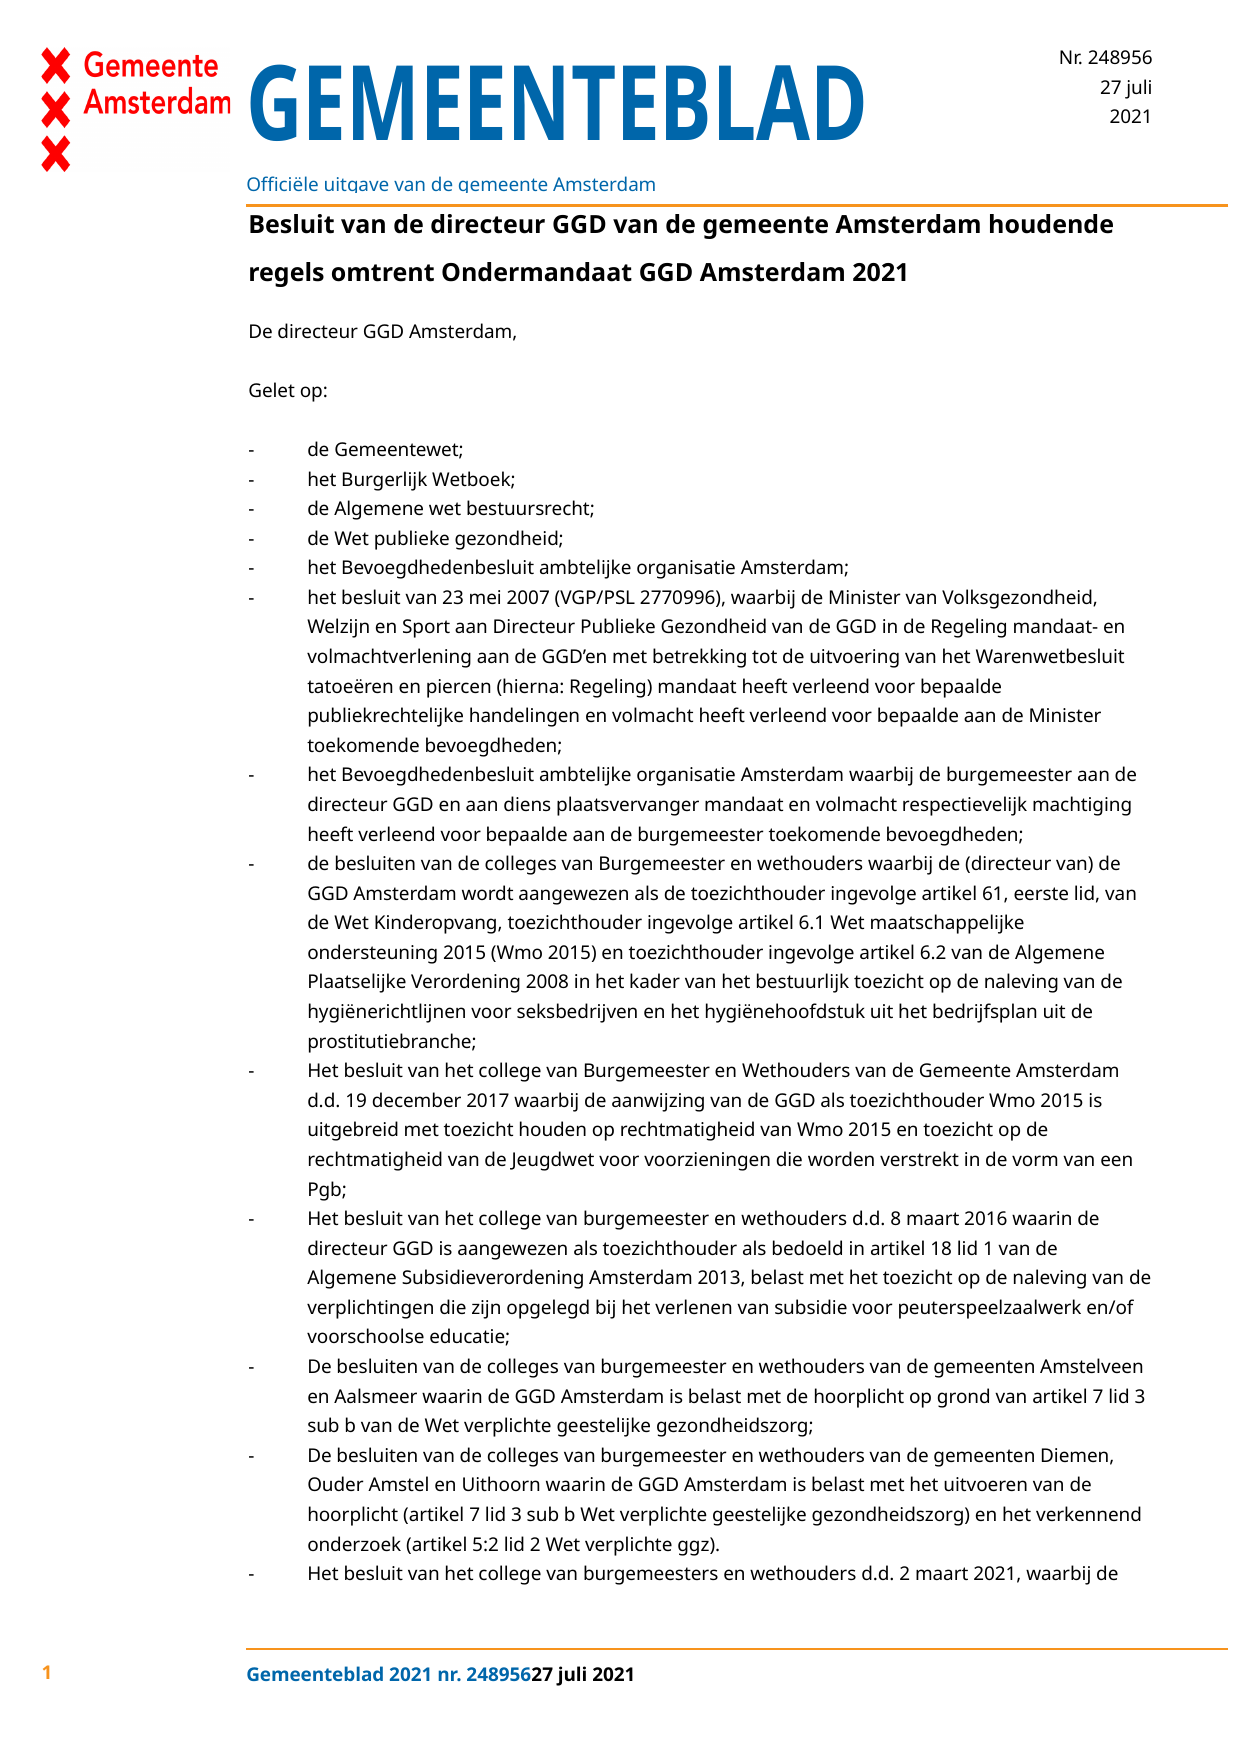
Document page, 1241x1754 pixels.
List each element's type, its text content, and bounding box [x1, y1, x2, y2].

picture [41, 47, 231, 172]
list de Wet publieke gezondheid; [248, 525, 1152, 551]
list de Algemene wet bestuursrecht; [248, 495, 1152, 521]
list de besluiten van de colleges van Burgemeester en wethouders waarbij de (directeur van) de GGD Amsterdam wordt aangewezen als de toezichthouder ingevolge artikel 61, eerste lid, van de Wet Kinderopvang, toezichthouder ingevolge artikel 6.1 Wet maatschappelijke ondersteuning 2015 (Wmo 2015) en toezichthouder ingevolge artikel 6.2 van de Algemene Plaatselijke Verordening 2008 in het kader van het bestuurlijk toezicht op de naleving van de hygiënerichtlijnen voor seksbedrijven en het hygiënehoofdstuk uit het bedrijfsplan uit de prostitutiebranche; [248, 850, 1152, 1054]
list het Burgerlijk Wetboek; [248, 466, 1152, 492]
list De besluiten van de colleges van burgemeester en wethouders van de gemeenten Diemen, Ouder Amstel en Uithoorn waarin de GGD Amsterdam is belast met het uitvoeren van de hoorplicht (artikel 7 lid 3 sub b Wet verplichte geestelijke gezondheidszorg) en het verkennend onderzoek (artikel 5:2 lid 2 Wet verplichte ggz). [248, 1442, 1152, 1557]
list Het besluit van het college van burgemeesters en wethouders d.d. 2 maart 2021, waarbij de [248, 1560, 1152, 1586]
list het Bevoegdhedenbesluit ambtelijke organisatie Amsterdam; [248, 554, 1152, 580]
list Het besluit van het college van Burgemeester en Wethouders van de Gemeente Amsterdam d.d. 19 december 2017 waarbij de aanwijzing van de GGD als toezichthouder Wmo 2015 is uitgebreid met toezicht houden op rechtmatigheid van Wmo 2015 en toezicht op de rechtmatigheid van de Jeugdwet voor voorzieningen die worden verstrekt in de vorm van een Pgb; [248, 1057, 1152, 1202]
text De directeur GGD Amsterdam, [248, 318, 1152, 344]
list Het besluit van het college van burgemeester en wethouders d.d. 8 maart 2016 waarin de directeur GGD is aangewezen als toezichthouder als bedoeld in artikel 18 lid 1 van de Algemene Subsidieverordening Amsterdam 2013, belast met het toezicht op de naleving van de verplichtingen die zijn opgelegd bij het verlenen van subsidie voor peuterspeelzaalwerk en/of voorschoolse educatie; [248, 1205, 1152, 1349]
list het Bevoegdhedenbesluit ambtelijke organisatie Amsterdam waarbij de burgemeester aan de directeur GGD en aan diens plaatsvervanger mandaat en volmacht respectievelijk machtiging heeft verleend voor bepaalde aan de burgemeester toekomende bevoegdheden; [248, 762, 1152, 847]
list De besluiten van de colleges van burgemeester en wethouders van de gemeenten Amstelveen en Aalsmeer waarin de GGD Amsterdam is belast met de hoorplicht op grond van artikel 7 lid 3 sub b van de Wet verplichte geestelijke gezondheidszorg; [248, 1353, 1152, 1438]
text Besluit van de directeur GGD van de gemeente Amsterdam houdende regels omtrent Ondermandaat GGD Amsterdam 2021 [248, 207, 1152, 288]
list de Gemeentewet; [248, 436, 1152, 462]
text Gelet op: [248, 377, 1152, 403]
list het besluit van 23 mei 2007 (VGP/PSL 2770996), waarbij de Minister van Volksgezondheid, Welzijn en Sport aan Directeur Publieke Gezondheid van de GGD in de Regeling mandaat- en volmachtverlening aan de GGD’en met betrekking tot de uitvoering van het Warenwetbesluit tatoeëren en piercen (hierna: Regeling) mandaat heeft verleend voor bepaalde publiekrechtelijke handelingen en volmacht heeft verleend voor bepaalde aan de Minister toekomende bevoegdheden; [248, 584, 1152, 758]
